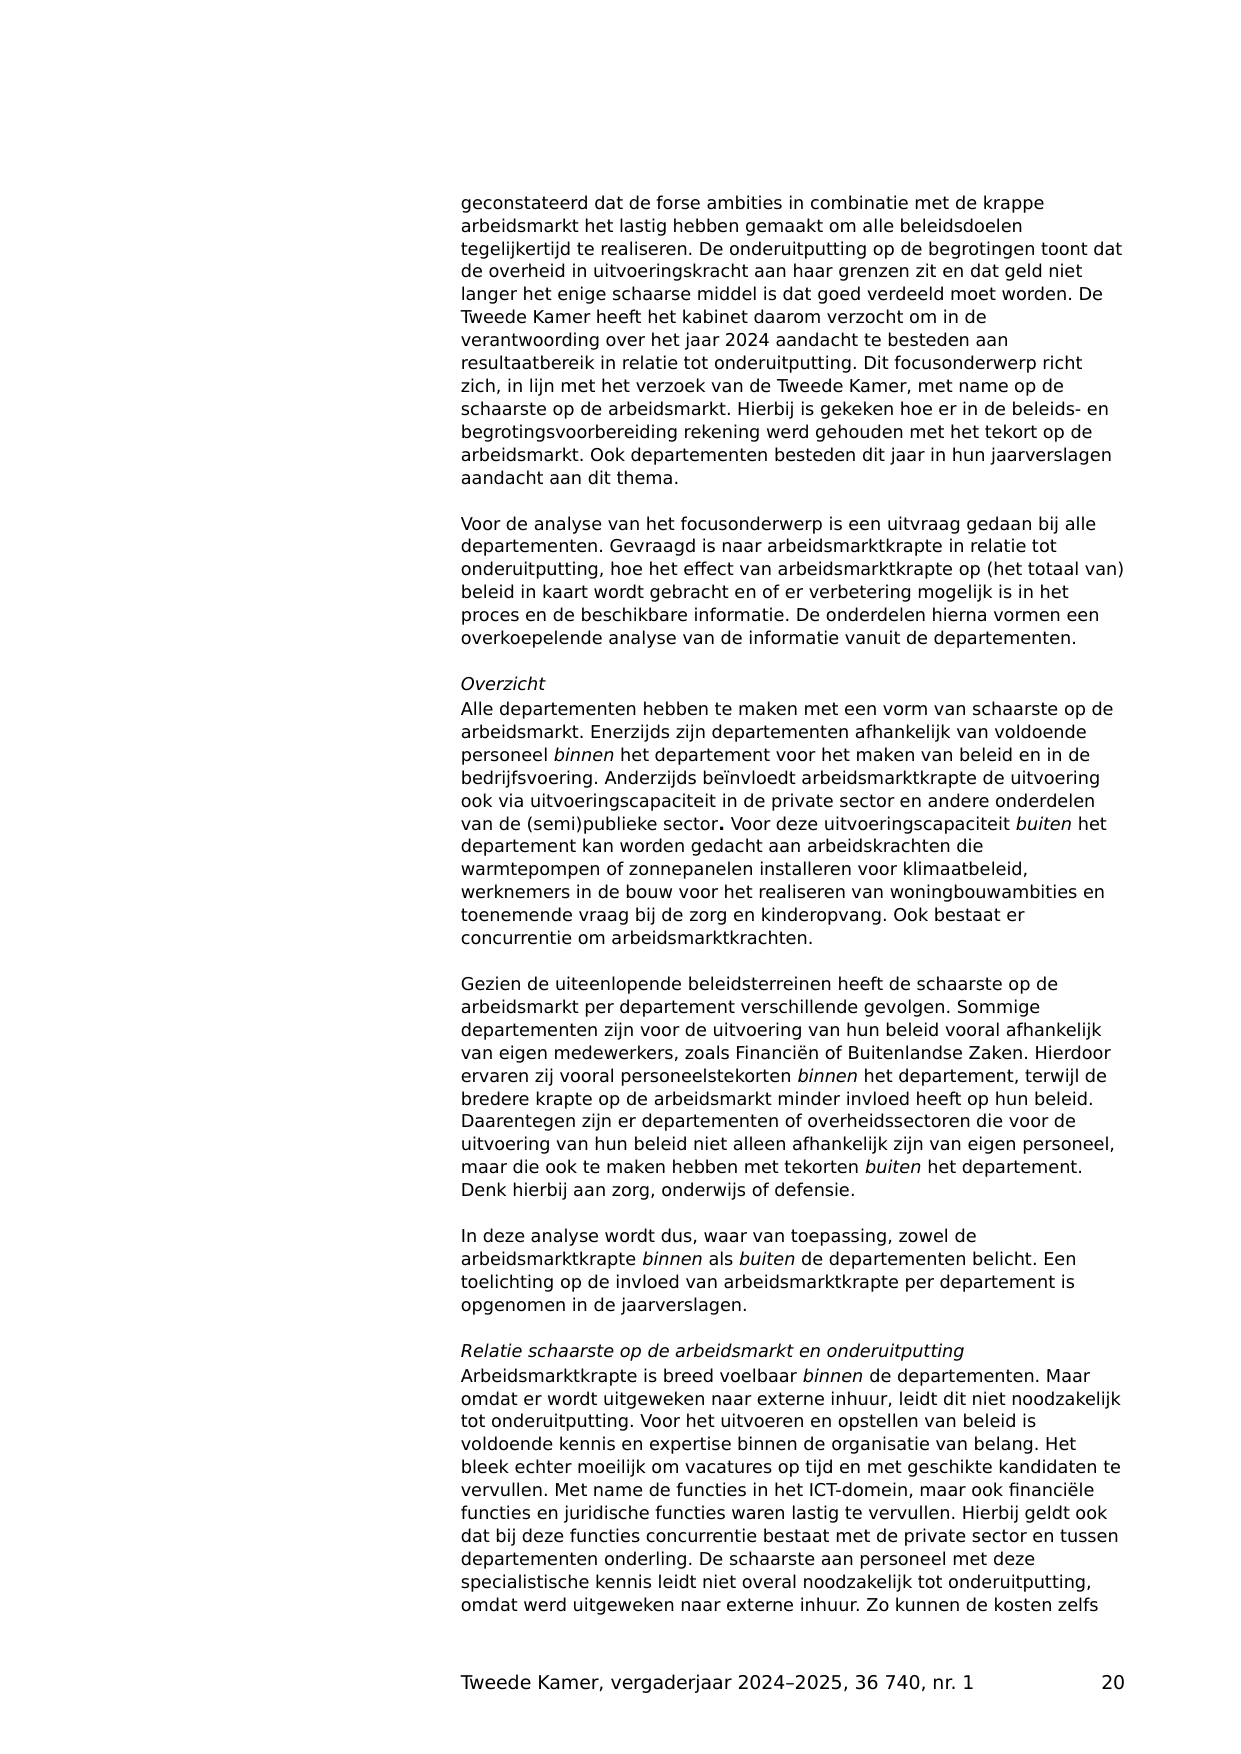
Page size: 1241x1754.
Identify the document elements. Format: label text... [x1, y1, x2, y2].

text Relatie schaarste op de arbeidsmarkt en onderuitputting [461, 1339, 1125, 1362]
text In deze analyse wordt dus, waar van toepassing, zowel de arbeidsmarktkrapte binnen als buiten de departementen belicht. Een toelichting op de invloed van arbeidsmarktkrapte per departement is opgenomen in de jaarverslagen. [461, 1224, 1125, 1316]
text Overzicht [461, 672, 1125, 695]
text Gezien de uiteenlopende beleidsterreinen heeft de schaarste op de arbeidsmarkt per departement verschillende gevolgen. Sommige departementen zijn voor de uitvoering van hun beleid vooral afhankelijk van eigen medewerkers, zoals Financiën of Buitenlandse Zaken. Hierdoor ervaren zij vooral personeelstekorten binnen het departement, terwijl de bredere krapte op de arbeidsmarkt minder invloed heeft op hun beleid. Daarentegen zijn er departementen of overheidssectoren die voor de uitvoering van hun beleid niet alleen afhankelijk zijn van eigen personeel, maar die ook te maken hebben met tekorten buiten het departement. Denk hierbij aan zorg, onderwijs of defensie. [461, 972, 1125, 1201]
text Alle departementen hebben te maken met een vorm van schaarste op de arbeidsmarkt. Enerzijds zijn departementen afhankelijk van voldoende personeel binnen het departement voor het maken van beleid en in de bedrijfsvoering. Anderzijds beïnvloedt arbeidsmarktkrapte de uitvoering ook via uitvoeringscapaciteit in de private sector en andere onderdelen van de (semi)publieke sector. Voor deze uitvoeringscapaciteit buiten het departement kan worden gedacht aan arbeidskrachten die warmtepompen of zonnepanelen installeren voor klimaatbeleid, werknemers in de bouw voor het realiseren van woningbouwambities en toenemende vraag bij de zorg en kinderopvang. Ook bestaat er concurrentie om arbeidsmarktkrachten. [461, 697, 1125, 949]
text geconstateerd dat de forse ambities in combinatie met de krappe arbeidsmarkt het lastig hebben gemaakt om alle beleidsdoelen tegelijkertijd te realiseren. De onderuitputting op de begrotingen toont dat de overheid in uitvoeringskracht aan haar grenzen zit en dat geld niet langer het enige schaarse middel is dat goed verdeeld moet worden. De Tweede Kamer heeft het kabinet daarom verzocht om in de verantwoording over het jaar 2024 aandacht te besteden aan resultaatbereik in relatie tot onderuitputting. Dit focusonderwerp richt zich, in lijn met het verzoek van de Tweede Kamer, met name op de schaarste op de arbeidsmarkt. Hierbij is gekeken hoe er in de beleids- en begrotingsvoorbereiding rekening werd gehouden met het tekort op de arbeidsmarkt. Ook departementen besteden dit jaar in hun jaarverslagen aandacht aan dit thema. [461, 191, 1125, 489]
text Arbeidsmarktkrapte is breed voelbaar binnen de departementen. Maar omdat er wordt uitgeweken naar externe inhuur, leidt dit niet noodzakelijk tot onderuitputting. Voor het uitvoeren en opstellen van beleid is voldoende kennis en expertise binnen de organisatie van belang. Het bleek echter moeilijk om vacatures op tijd en met geschikte kandidaten te vervullen. Met name de functies in het ICT-domein, maar ook financiële functies en juridische functies waren lastig te vervullen. Hierbij geldt ook dat bij deze functies concurrentie bestaat met de private sector en tussen departementen onderling. De schaarste aan personeel met deze specialistische kennis leidt niet overal noodzakelijk tot onderuitputting, omdat werd uitgeweken naar externe inhuur. Zo kunnen de kosten zelfs [461, 1364, 1125, 1616]
text Voor de analyse van het focusonderwerp is een uitvraag gedaan bij alle departementen. Gevraagd is naar arbeidsmarktkrapte in relatie tot onderuitputting, hoe het effect van arbeidsmarktkrapte op (het totaal van) beleid in kaart wordt gebracht en of er verbetering mogelijk is in het proces en de beschikbare informatie. De onderdelen hierna vormen een overkoepelende analyse van de informatie vanuit de departementen. [461, 512, 1125, 649]
